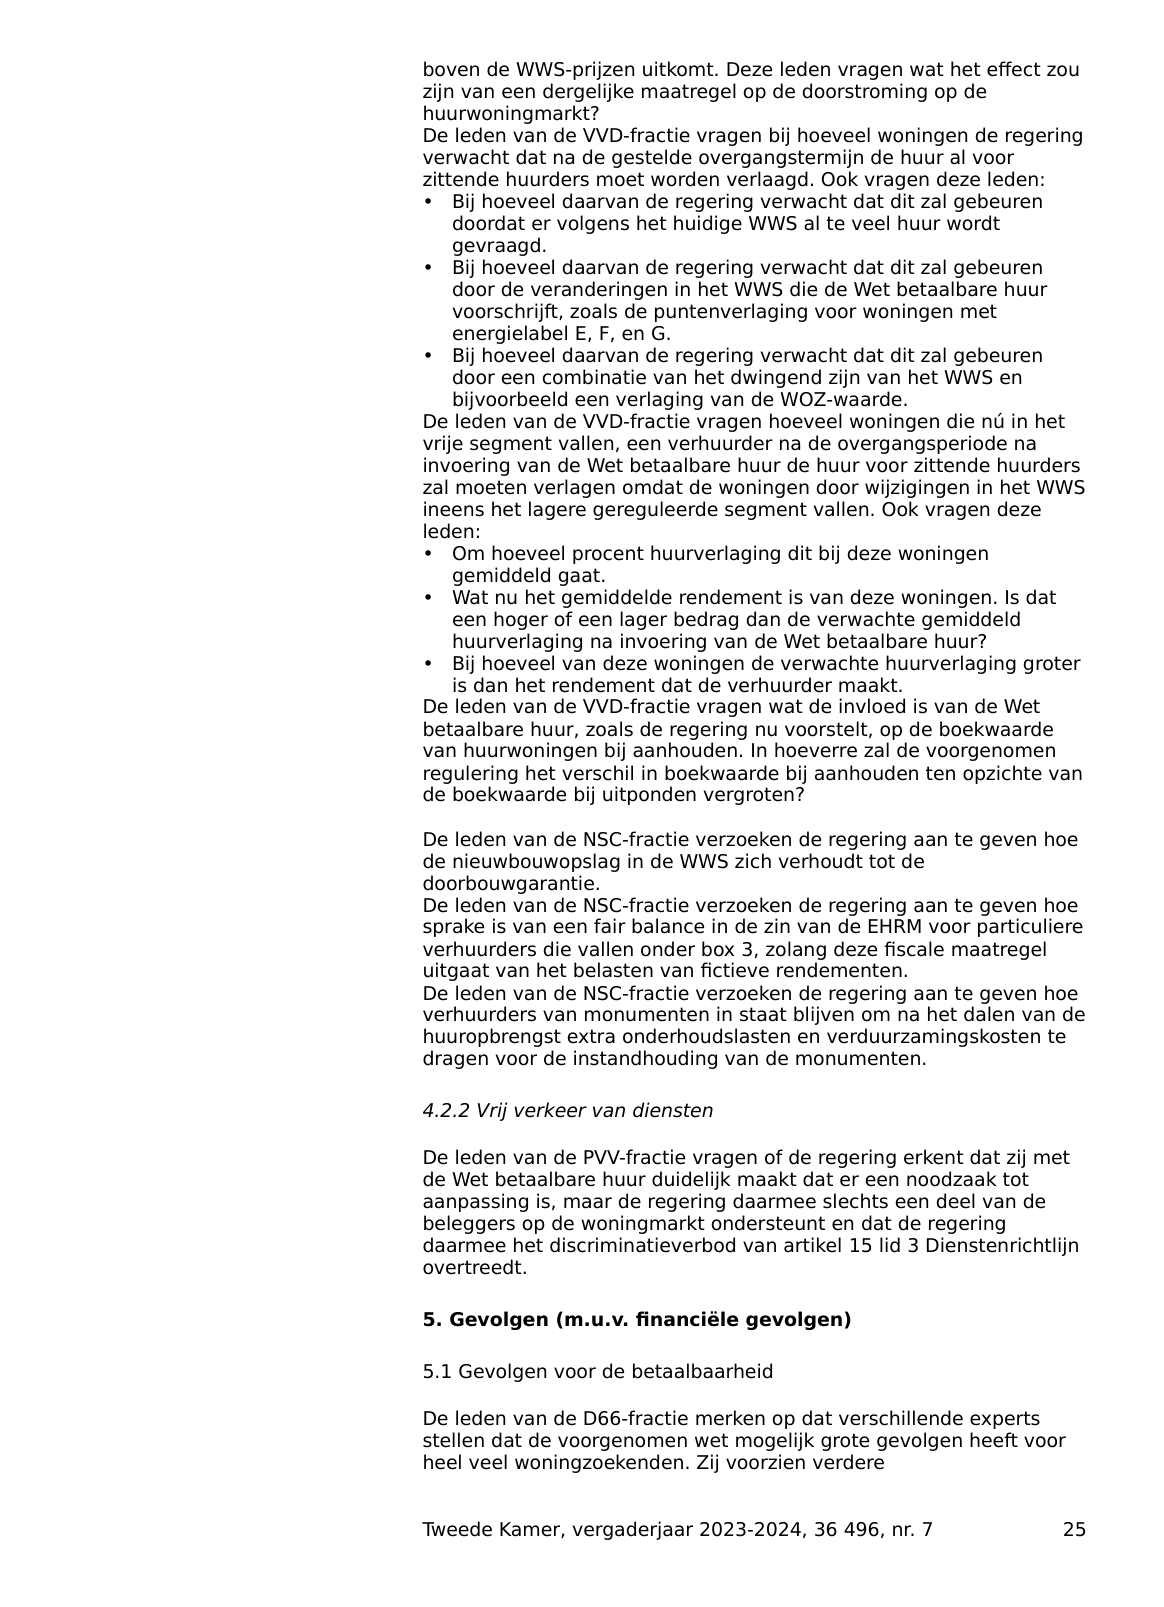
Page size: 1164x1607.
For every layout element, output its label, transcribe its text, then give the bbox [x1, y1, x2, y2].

text • Bij hoeveel van deze woningen de verwachte huurverlaging groter is dan het rendement dat de verhuurder maakt. [422, 652, 1087, 696]
text boven de WWS-prijzen uitkomt. Deze leden vragen wat het effect zou zijn van een dergelijke maatregel op de doorstroming op de huurwoningmarkt? [422, 59, 1087, 125]
text De leden van de NSC-fractie verzoeken de regering aan te geven hoe sprake is van een fair balance in de zin van de EHRM voor particuliere verhuurders die vallen onder box 3, zolang deze fiscale maatregel uitgaat van het belasten van fictieve rendementen. [422, 894, 1087, 982]
text De leden van de VVD-fractie vragen hoeveel woningen die nú in het vrije segment vallen, een verhuurder na de overgangsperiode na invoering van de Wet betaalbare huur de huur voor zittende huurders zal moeten verlagen omdat de woningen door wijzigingen in het WWS ineens het lagere gereguleerde segment vallen. Ook vragen deze leden: [422, 411, 1087, 543]
subtitle 5.1 Gevolgen voor de betaalbaarheid [422, 1361, 1087, 1383]
subtitle 4.2.2 Vrij verkeer van diensten [422, 1100, 1087, 1122]
text • Om hoeveel procent huurverlaging dit bij deze woningen gemiddeld gaat. [422, 543, 1087, 587]
text • Wat nu het gemiddelde rendement is van deze woningen. Is dat een hoger of een lager bedrag dan de verwachte gemiddeld huurverlaging na invoering van de Wet betaalbare huur? [422, 587, 1087, 652]
text De leden van de NSC-fractie verzoeken de regering aan te geven hoe de nieuwbouwopslag in de WWS zich verhoudt tot de doorbouwgarantie. [422, 828, 1087, 894]
text De leden van de PVV-fractie vragen of de regering erkent dat zij met de Wet betaalbare huur duidelijk maakt dat er een noodzaak tot aanpassing is, maar de regering daarmee slechts een deel van de beleggers op de woningmarkt ondersteunt en dat de regering daarmee het discriminatieverbod van artikel 15 lid 3 Dienstenrichtlijn overtreedt. [422, 1147, 1087, 1279]
text De leden van de NSC-fractie verzoeken de regering aan te geven hoe verhuurders van monumenten in staat blijven om na het dalen van de huuropbrengst extra onderhoudslasten en verduurzamingskosten te dragen voor de instandhouding van de monumenten. [422, 982, 1087, 1070]
text De leden van de VVD-fractie vragen wat de invloed is van de Wet betaalbare huur, zoals de regering nu voorstelt, op de boekwaarde van huurwoningen bij aanhouden. In hoeverre zal de voorgenomen regulering het verschil in boekwaarde bij aanhouden ten opzichte van de boekwaarde bij uitponden vergroten? [422, 696, 1087, 806]
text De leden van de VVD-fractie vragen bij hoeveel woningen de regering verwacht dat na de gestelde overgangstermijn de huur al voor zittende huurders moet worden verlaagd. Ook vragen deze leden: [422, 125, 1087, 191]
text De leden van de D66-fractie merken op dat verschillende experts stellen dat de voorgenomen wet mogelijk grote gevolgen heeft voor heel veel woningzoekenden. Zij voorzien verdere [422, 1408, 1087, 1474]
subtitle 5. Gevolgen (m.u.v. financiële gevolgen) [422, 1309, 1087, 1331]
text • Bij hoeveel daarvan de regering verwacht dat dit zal gebeuren doordat er volgens het huidige WWS al te veel huur wordt gevraagd. [422, 191, 1087, 257]
text • Bij hoeveel daarvan de regering verwacht dat dit zal gebeuren door de veranderingen in het WWS die de Wet betaalbare huur voorschrijft, zoals de puntenverlaging voor woningen met energielabel E, F, en G. [422, 257, 1087, 345]
text • Bij hoeveel daarvan de regering verwacht dat dit zal gebeuren door een combinatie van het dwingend zijn van het WWS en bijvoorbeeld een verlaging van de WOZ-waarde. [422, 345, 1087, 411]
